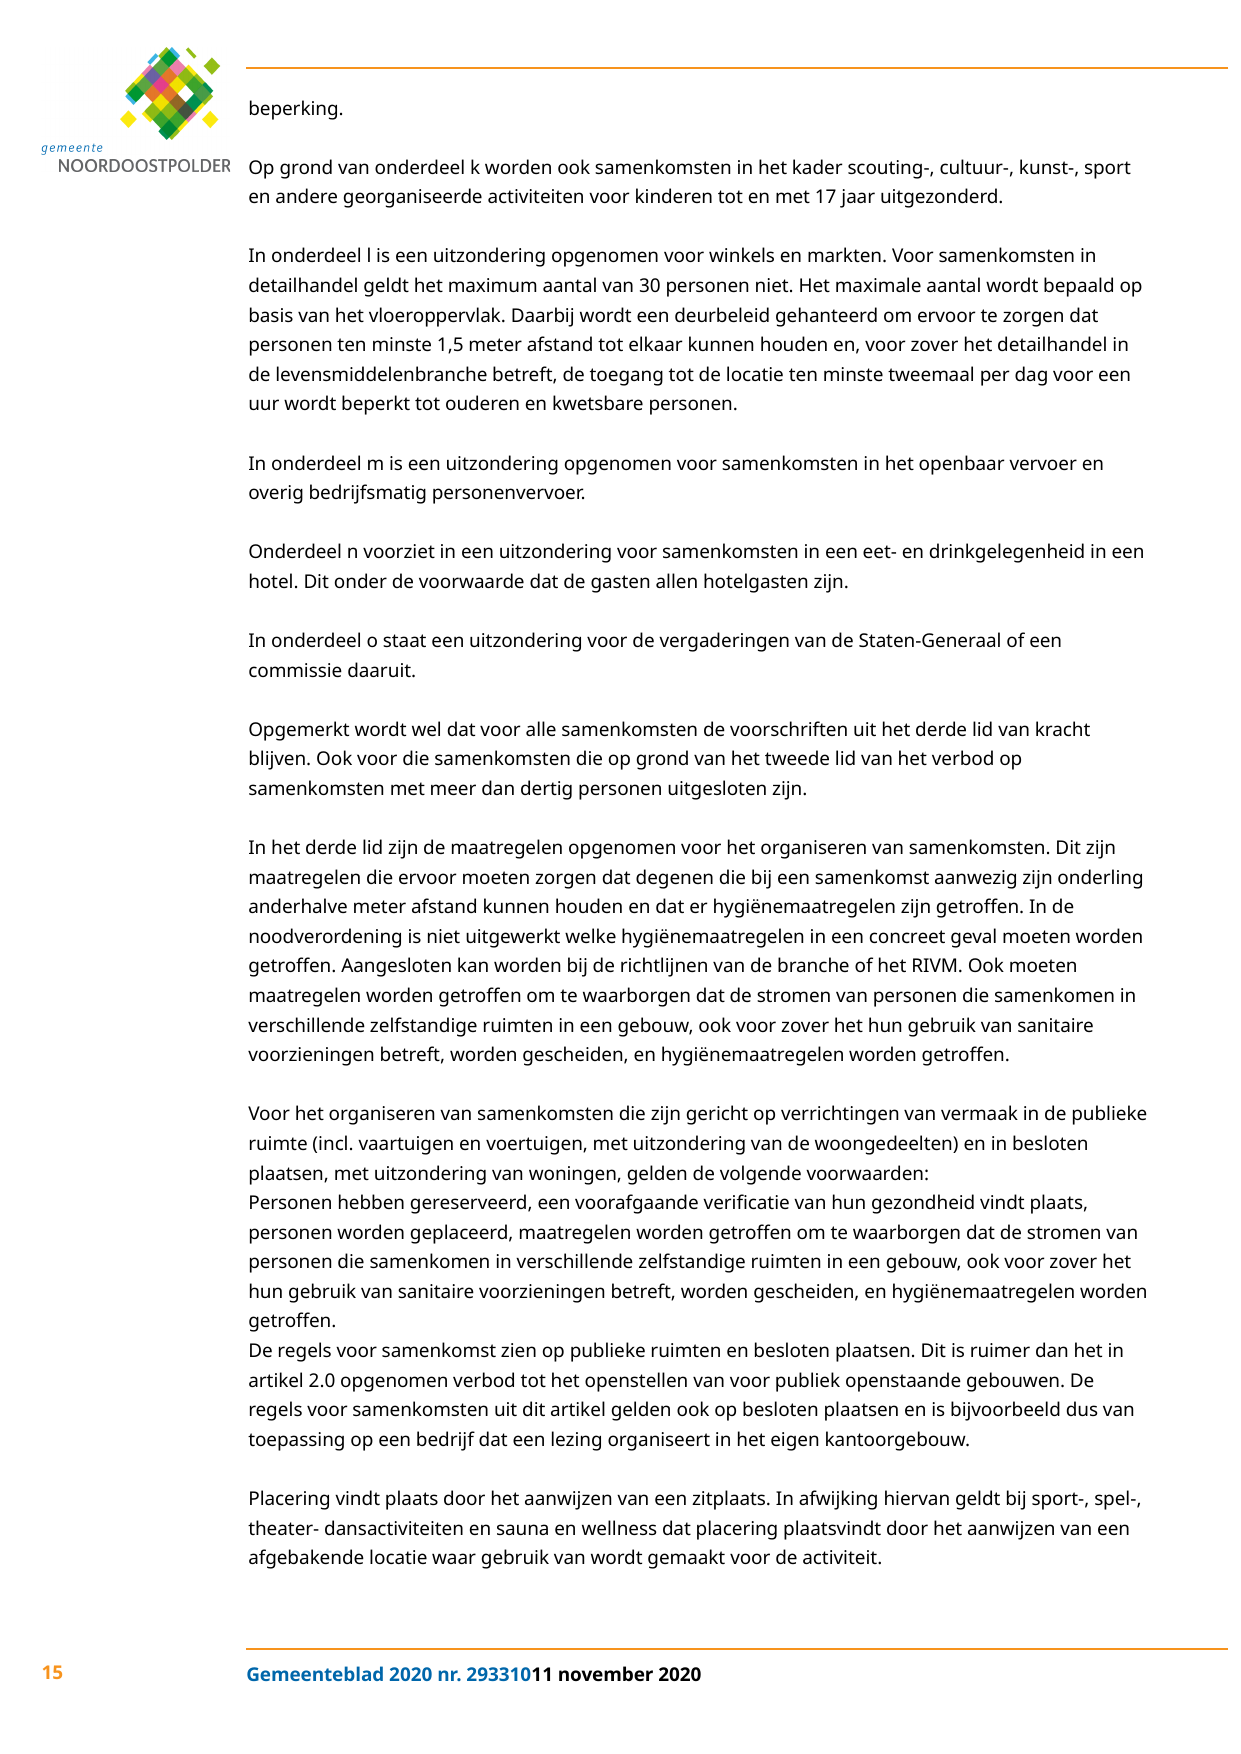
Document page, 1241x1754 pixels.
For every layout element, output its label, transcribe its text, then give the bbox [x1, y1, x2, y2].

text Opgemerkt wordt wel dat voor alle samenkomsten de voorschriften uit het derde lid van kracht blijven. Ook voor die samenkomsten die op grond van het tweede lid van het verbod op samenkomsten met meer dan dertig personen uitgesloten zijn. [248, 716, 1152, 801]
text beperking. [248, 95, 1152, 121]
text In onderdeel m is een uitzondering opgenomen voor samenkomsten in het openbaar vervoer en overig bedrijfsmatig personenvervoer. [248, 450, 1152, 505]
text Placering vindt plaats door het aanwijzen van een zitplaats. In afwijking hiervan geldt bij sport-, spel-, theater- dansactiviteiten en sauna en wellness dat placering plaatsvindt door het aanwijzen van een afgebakende locatie waar gebruik van wordt gemaakt voor de activiteit. [248, 1485, 1152, 1570]
text In het derde lid zijn de maatregelen opgenomen voor het organiseren van samenkomsten. Dit zijn maatregelen die ervoor moeten zorgen dat degenen die bij een samenkomst aanwezig zijn onderling anderhalve meter afstand kunnen houden en dat er hygiënemaatregelen zijn getroffen. In de noodverordening is niet uitgewerkt welke hygiënemaatregelen in een concreet geval moeten worden getroffen. Aangesloten kan worden bij de richtlijnen van de branche of het RIVM. Ook moeten maatregelen worden getroffen om te waarborgen dat de stromen van personen die samenkomen in verschillende zelfstandige ruimten in een gebouw, ook voor zover het hun gebruik van sanitaire voorzieningen betreft, worden gescheiden, en hygiënemaatregelen worden getroffen. [248, 834, 1152, 1067]
text Op grond van onderdeel k worden ook samenkomsten in het kader scouting-, cultuur-, kunst-, sport en andere georganiseerde activiteiten voor kinderen tot en met 17 jaar uitgezonderd. [248, 154, 1152, 209]
picture [41, 47, 231, 172]
text Onderdeel n voorziet in een uitzondering voor samenkomsten in een eet- en drinkgelegenheid in een hotel. Dit onder de voorwaarde dat de gasten allen hotelgasten zijn. [248, 538, 1152, 594]
text De regels voor samenkomst zien op publieke ruimten en besloten plaatsen. Dit is ruimer dan het in artikel 2.0 opgenomen verbod tot het openstellen van voor publiek openstaande gebouwen. De regels voor samenkomsten uit dit artikel gelden ook op besloten plaatsen en is bijvoorbeeld dus van toepassing op een bedrijf dat een lezing organiseert in het eigen kantoorgebouw. [248, 1337, 1152, 1452]
text Voor het organiseren van samenkomsten die zijn gericht op verrichtingen van vermaak in de publieke ruimte (incl. vaartuigen en voertuigen, met uitzondering van de woongedeelten) en in besloten plaatsen, met uitzondering van woningen, gelden de volgende voorwaarden: [248, 1101, 1152, 1186]
text In onderdeel o staat een uitzondering voor de vergaderingen van de Staten-Generaal of een commissie daaruit. [248, 627, 1152, 683]
text Personen hebben gereserveerd, een voorafgaande verificatie van hun gezondheid vindt plaats, personen worden geplaceerd, maatregelen worden getroffen om te waarborgen dat de stromen van personen die samenkomen in verschillende zelfstandige ruimten in een gebouw, ook voor zover het hun gebruik van sanitaire voorzieningen betreft, worden gescheiden, en hygiënemaatregelen worden getroffen. [248, 1189, 1152, 1333]
text In onderdeel l is een uitzondering opgenomen voor winkels en markten. Voor samenkomsten in detailhandel geldt het maximum aantal van 30 personen niet. Het maximale aantal wordt bepaald op basis van het vloeroppervlak. Daarbij wordt een deurbeleid gehanteerd om ervoor te zorgen dat personen ten minste 1,5 meter afstand tot elkaar kunnen houden en, voor zover het detailhandel in de levensmiddelenbranche betreft, de toegang tot de locatie ten minste tweemaal per dag voor een uur wordt beperkt tot ouderen en kwetsbare personen. [248, 243, 1152, 416]
